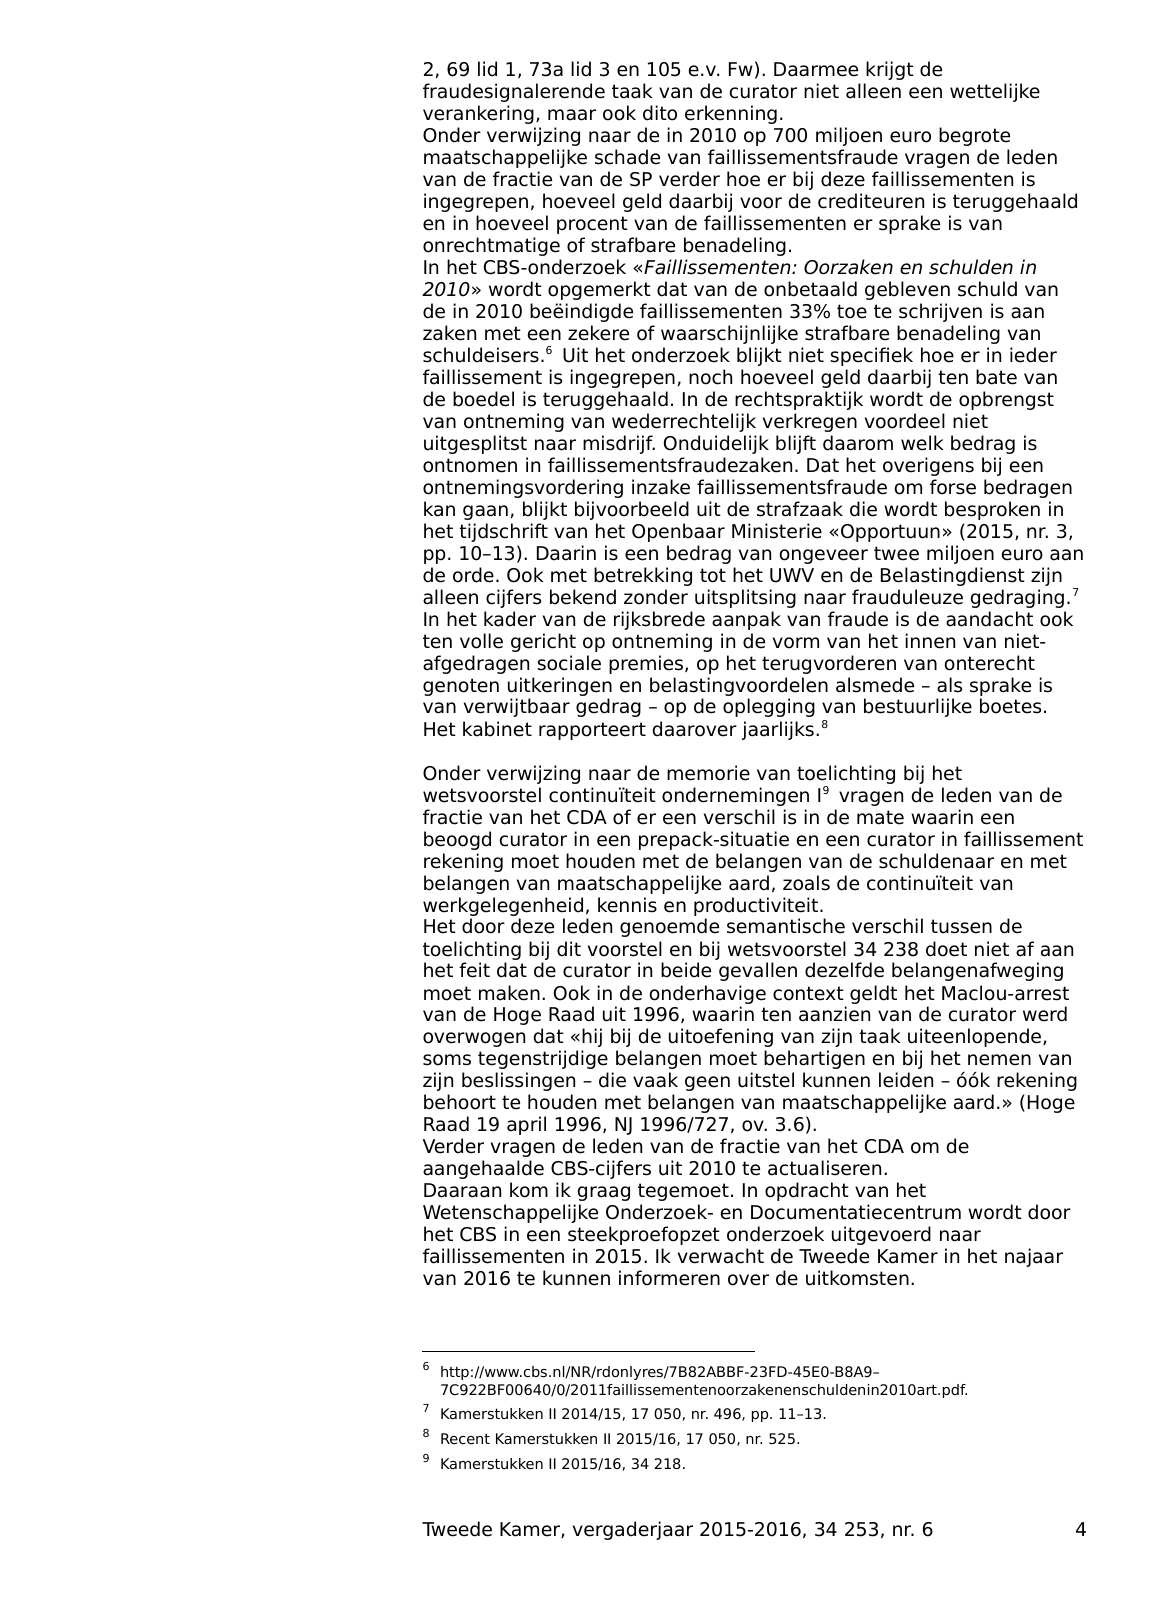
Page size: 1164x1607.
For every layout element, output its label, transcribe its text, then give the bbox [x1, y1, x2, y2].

text Kamerstukken II 2014/15, 17 050, nr. 496, pp. 11–13. [422, 1402, 1087, 1424]
text In het CBS-onderzoek «Faillissementen: Oorzaken en schulden in 2010» wordt opgemerkt dat van de onbetaald gebleven schuld van de in 2010 beëindigde faillissementen 33% toe te schrijven is aan zaken met een zekere of waarschijnlijke strafbare benadeling van schuldeisers. Uit het onderzoek blijkt niet specifiek hoe er in ieder faillissement is ingegrepen, noch hoeveel geld daarbij ten bate van de boedel is teruggehaald. In de rechtspraktijk wordt de opbrengst van ontneming van wederrechtelijk verkregen voordeel niet uitgesplitst naar misdrijf. Onduidelijk blijft daarom welk bedrag is ontnomen in faillissementsfraudezaken. Dat het overigens bij een ontnemingsvordering inzake faillissementsfraude om forse bedragen kan gaan, blijkt bijvoorbeeld uit de strafzaak die wordt besproken in het tijdschrift van het Openbaar Ministerie «Opportuun» (2015, nr. 3, pp. 10–13). Daarin is een bedrag van ongeveer twee miljoen euro aan de orde. Ook met betrekking tot het UWV en de Belastingdienst zijn alleen cijfers bekend zonder uitsplitsing naar frauduleuze gedraging. In het kader van de rijksbrede aanpak van fraude is de aandacht ook ten volle gericht op ontneming in de vorm van het innen van niet-afgedragen sociale premies, op het terugvorderen van onterecht genoten uitkeringen en belastingvoordelen alsmede – als sprake is van verwijtbaar gedrag – op de oplegging van bestuurlijke boetes. Het kabinet rapporteert daarover jaarlijks. [422, 257, 1087, 740]
text Onder verwijzing naar de in 2010 op 700 miljoen euro begrote maatschappelijke schade van faillissementsfraude vragen de leden van de fractie van de SP verder hoe er bij deze faillissementen is ingegrepen, hoeveel geld daarbij voor de crediteuren is teruggehaald en in hoeveel procent van de faillissementen er sprake is van onrechtmatige of strafbare benadeling. [422, 125, 1087, 257]
text Kamerstukken II 2015/16, 34 218. [422, 1452, 1087, 1474]
text Het door deze leden genoemde semantische verschil tussen de toelichting bij dit voorstel en bij wetsvoorstel 34 238 doet niet af aan het feit dat de curator in beide gevallen dezelfde belangenafweging moet maken. Ook in de onderhavige context geldt het Maclou-arrest van de Hoge Raad uit 1996, waarin ten aanzien van de curator werd overwogen dat «hij bij de uitoefening van zijn taak uiteenlopende, soms tegenstrijdige belangen moet behartigen en bij het nemen van zijn beslissingen – die vaak geen uitstel kunnen leiden – óók rekening behoort te houden met belangen van maatschappelijke aard.» (Hoge Raad 19 april 1996, NJ 1996/727, ov. 3.6). [422, 916, 1087, 1136]
text Onder verwijzing naar de memorie van toelichting bij het wetsvoorstel continuïteit ondernemingen I vragen de leden van de fractie van het CDA of er een verschil is in de mate waarin een beoogd curator in een prepack-situatie en een curator in faillissement rekening moet houden met de belangen van de schuldenaar en met belangen van maatschappelijke aard, zoals de continuïteit van werkgelegenheid, kennis en productiviteit. [422, 763, 1087, 916]
text Verder vragen de leden van de fractie van het CDA om de aangehaalde CBS-cijfers uit 2010 te actualiseren. [422, 1136, 1087, 1180]
text 2, 69 lid 1, 73a lid 3 en 105 e.v. Fw). Daarmee krijgt de fraudesignalerende taak van de curator niet alleen een wettelijke verankering, maar ook dito erkenning. [422, 59, 1087, 125]
text Daaraan kom ik graag tegemoet. In opdracht van het Wetenschappelijke Onderzoek- en Documentatiecentrum wordt door het CBS in een steekproefopzet onderzoek uitgevoerd naar faillissementen in 2015. Ik verwacht de Tweede Kamer in het najaar van 2016 te kunnen informeren over de uitkomsten. [422, 1180, 1087, 1290]
text http://www.cbs.nl/NR/rdonlyres/7B82ABBF-23FD-45E0-B8A9–7C922BF00640/0/2011faillissementenoorzakenenschuldenin2010art.pdf. [422, 1360, 1087, 1399]
text Recent Kamerstukken II 2015/16, 17 050, nr. 525. [422, 1427, 1087, 1449]
